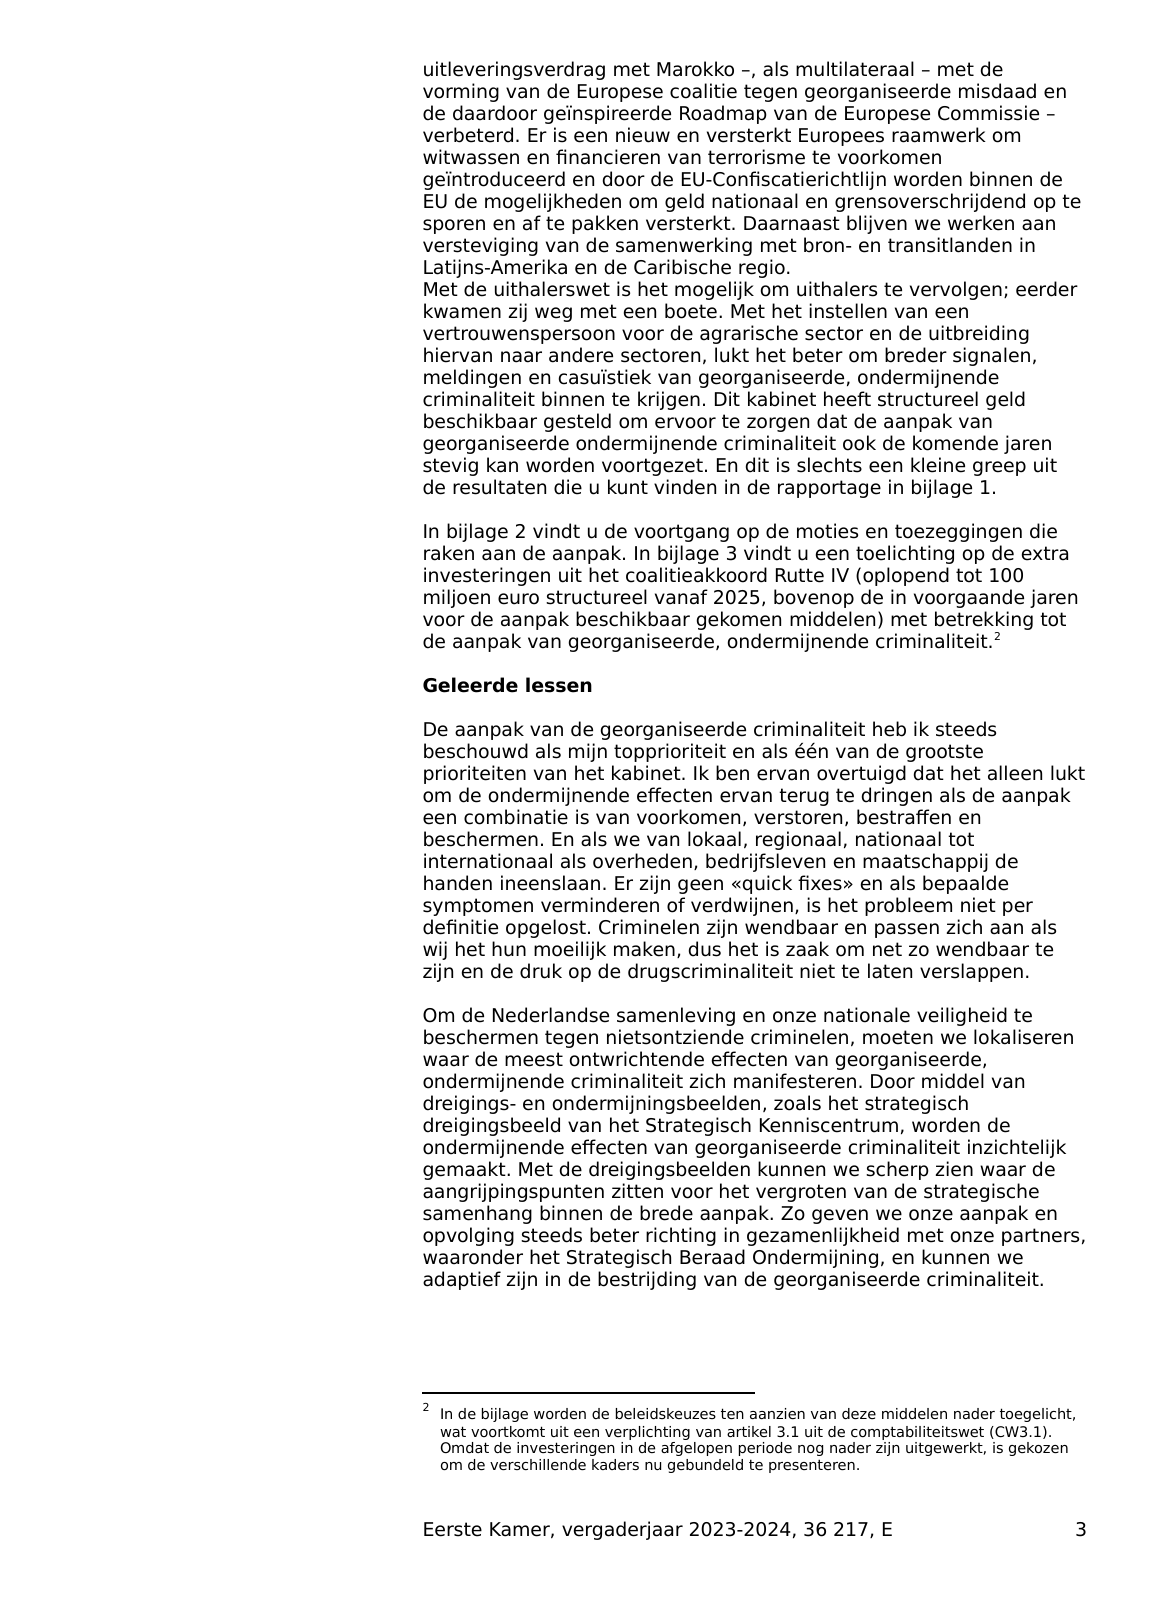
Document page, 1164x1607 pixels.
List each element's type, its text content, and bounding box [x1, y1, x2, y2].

subtitle Geleerde lessen [422, 675, 1087, 697]
text De aanpak van de georganiseerde criminaliteit heb ik steeds beschouwd als mijn topprioriteit en als één van de grootste prioriteiten van het kabinet. Ik ben ervan overtuigd dat het alleen lukt om de ondermijnende effecten ervan terug te dringen als de aanpak een combinatie is van voorkomen, verstoren, bestraffen en beschermen. En als we van lokaal, regionaal, nationaal tot internationaal als overheden, bedrijfsleven en maatschappij de handen ineenslaan. Er zijn geen «quick fixes» en als bepaalde symptomen verminderen of verdwijnen, is het probleem niet per definitie opgelost. Criminelen zijn wendbaar en passen zich aan als wij het hun moeilijk maken, dus het is zaak om net zo wendbaar te zijn en de druk op de drugscriminaliteit niet te laten verslappen. [422, 719, 1087, 983]
text uitleveringsverdrag met Marokko –, als multilateraal – met de vorming van de Europese coalitie tegen georganiseerde misdaad en de daardoor geïnspireerde Roadmap van de Europese Commissie – verbeterd. Er is een nieuw en versterkt Europees raamwerk om witwassen en financieren van terrorisme te voorkomen geïntroduceerd en door de EU-Confiscatierichtlijn worden binnen de EU de mogelijkheden om geld nationaal en grensoverschrijdend op te sporen en af te pakken versterkt. Daarnaast blijven we werken aan versteviging van de samenwerking met bron- en transitlanden in Latijns-Amerika en de Caribische regio. [422, 59, 1087, 279]
text Met de uithalerswet is het mogelijk om uithalers te vervolgen; eerder kwamen zij weg met een boete. Met het instellen van een vertrouwenspersoon voor de agrarische sector en de uitbreiding hiervan naar andere sectoren, lukt het beter om breder signalen, meldingen en casuïstiek van georganiseerde, ondermijnende criminaliteit binnen te krijgen. Dit kabinet heeft structureel geld beschikbaar gesteld om ervoor te zorgen dat de aanpak van georganiseerde ondermijnende criminaliteit ook de komende jaren stevig kan worden voortgezet. En dit is slechts een kleine greep uit de resultaten die u kunt vinden in de rapportage in bijlage 1. [422, 279, 1087, 499]
text In de bijlage worden de beleidskeuzes ten aanzien van deze middelen nader toegelicht, wat voortkomt uit een verplichting van artikel 3.1 uit de comptabiliteitswet (CW3.1). Omdat de investeringen in de afgelopen periode nog nader zijn uitgewerkt, is gekozen om de verschillende kaders nu gebundeld te presenteren. [422, 1402, 1087, 1474]
text Om de Nederlandse samenleving en onze nationale veiligheid te beschermen tegen nietsontziende criminelen, moeten we lokaliseren waar de meest ontwrichtende effecten van georganiseerde, ondermijnende criminaliteit zich manifesteren. Door middel van dreigings- en ondermijningsbeelden, zoals het strategisch dreigingsbeeld van het Strategisch Kenniscentrum, worden de ondermijnende effecten van georganiseerde criminaliteit inzichtelijk gemaakt. Met de dreigingsbeelden kunnen we scherp zien waar de aangrijpingspunten zitten voor het vergroten van de strategische samenhang binnen de brede aanpak. Zo geven we onze aanpak en opvolging steeds beter richting in gezamenlijkheid met onze partners, waaronder het Strategisch Beraad Ondermijning, en kunnen we adaptief zijn in de bestrijding van de georganiseerde criminaliteit. [422, 1005, 1087, 1291]
text In bijlage 2 vindt u de voortgang op de moties en toezeggingen die raken aan de aanpak. In bijlage 3 vindt u een toelichting op de extra investeringen uit het coalitieakkoord Rutte IV (oplopend tot 100 miljoen euro structureel vanaf 2025, bovenop de in voorgaande jaren voor de aanpak beschikbaar gekomen middelen) met betrekking tot de aanpak van georganiseerde, ondermijnende criminaliteit. [422, 521, 1087, 653]
